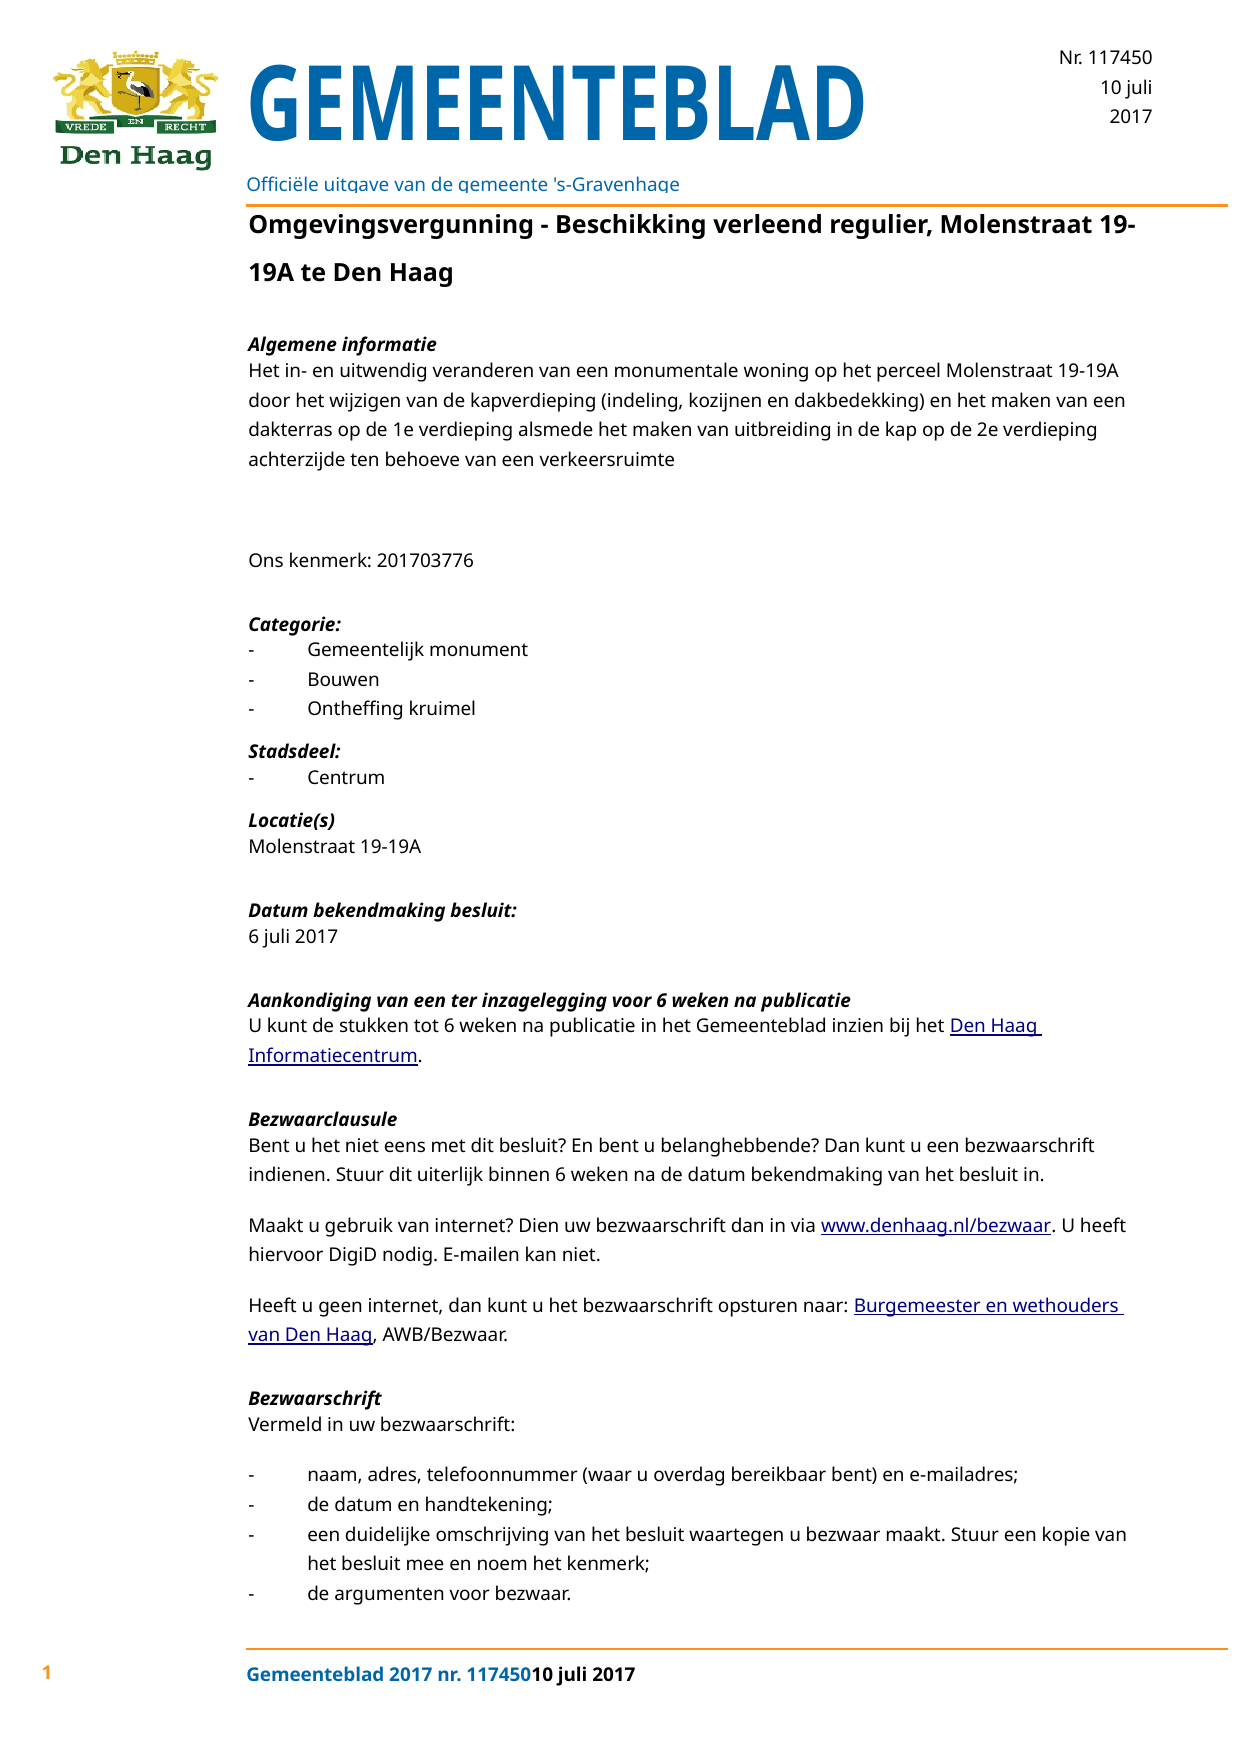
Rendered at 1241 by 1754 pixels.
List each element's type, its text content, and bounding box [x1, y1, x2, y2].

text Algemene informatie [248, 331, 1152, 357]
text Stadsdeel: [248, 739, 1152, 764]
text Categorie: [248, 611, 1152, 636]
list Gemeentelijk monument [248, 636, 1152, 662]
text Heeft u geen internet, dan kunt u het bezwaarschrift opsturen naar: Burgemeester en wethouders van Den Haag, AWB/Bezwaar. [248, 1292, 1152, 1347]
text Bezwaarschrift [248, 1386, 1152, 1411]
text Vermeld in uw bezwaarschrift: [248, 1411, 1152, 1437]
text 6 juli 2017 [248, 923, 1152, 949]
list Bouwen [248, 666, 1152, 692]
text Bezwaarclausule [248, 1106, 1152, 1132]
list een duidelijke omschrijving van het besluit waartegen u bezwaar maakt. Stuur een kopie van het besluit mee en noem het kenmerk; [248, 1521, 1152, 1576]
list Centrum [248, 764, 1152, 790]
text Het in- en uitwendig veranderen van een monumentale woning op het perceel Molenstraat 19-19A door het wijzigen van de kapverdieping (indeling, kozijnen en dakbedekking) en het maken van een dakterras op de 1e verdieping alsmede het maken van uitbreiding in de kap op de 2e verdieping achterzijde ten behoeve van een verkeersruimte [248, 357, 1152, 472]
text Datum bekendmaking besluit: [248, 897, 1152, 923]
list Ontheffing kruimel [248, 696, 1152, 721]
list de datum en handtekening; [248, 1491, 1152, 1517]
text Molenstraat 19-19A [248, 833, 1152, 859]
text Omgevingsvergunning - Beschikking verleend regulier, Molenstraat 19-19A te Den Haag [248, 207, 1152, 288]
picture [41, 47, 231, 172]
text U kunt de stukken tot 6 weken na publicatie in het Gemeenteblad inzien bij het Den Haag Informatiecentrum. [248, 1013, 1152, 1068]
text Ons kenmerk: 201703776 [248, 547, 1152, 572]
text Locatie(s) [248, 808, 1152, 833]
list de argumenten voor bezwaar. [248, 1580, 1152, 1606]
text Maakt u gebruik van internet? Dien uw bezwaarschrift dan in via www.denhaag.nl/bezwaar. U heeft hiervoor DigiD nodig. E-mailen kan niet. [248, 1212, 1152, 1267]
list naam, adres, telefoonnummer (waar u overdag bereikbaar bent) en e-mailadres; [248, 1462, 1152, 1487]
text Bent u het niet eens met dit besluit? En bent u belanghebbende? Dan kunt u een bezwaarschrift indienen. Stuur dit uiterlijk binnen 6 weken na de datum bekendmaking van het besluit in. [248, 1132, 1152, 1187]
text Aankondiging van een ter inzagelegging voor 6 weken na publicatie [248, 987, 1152, 1013]
